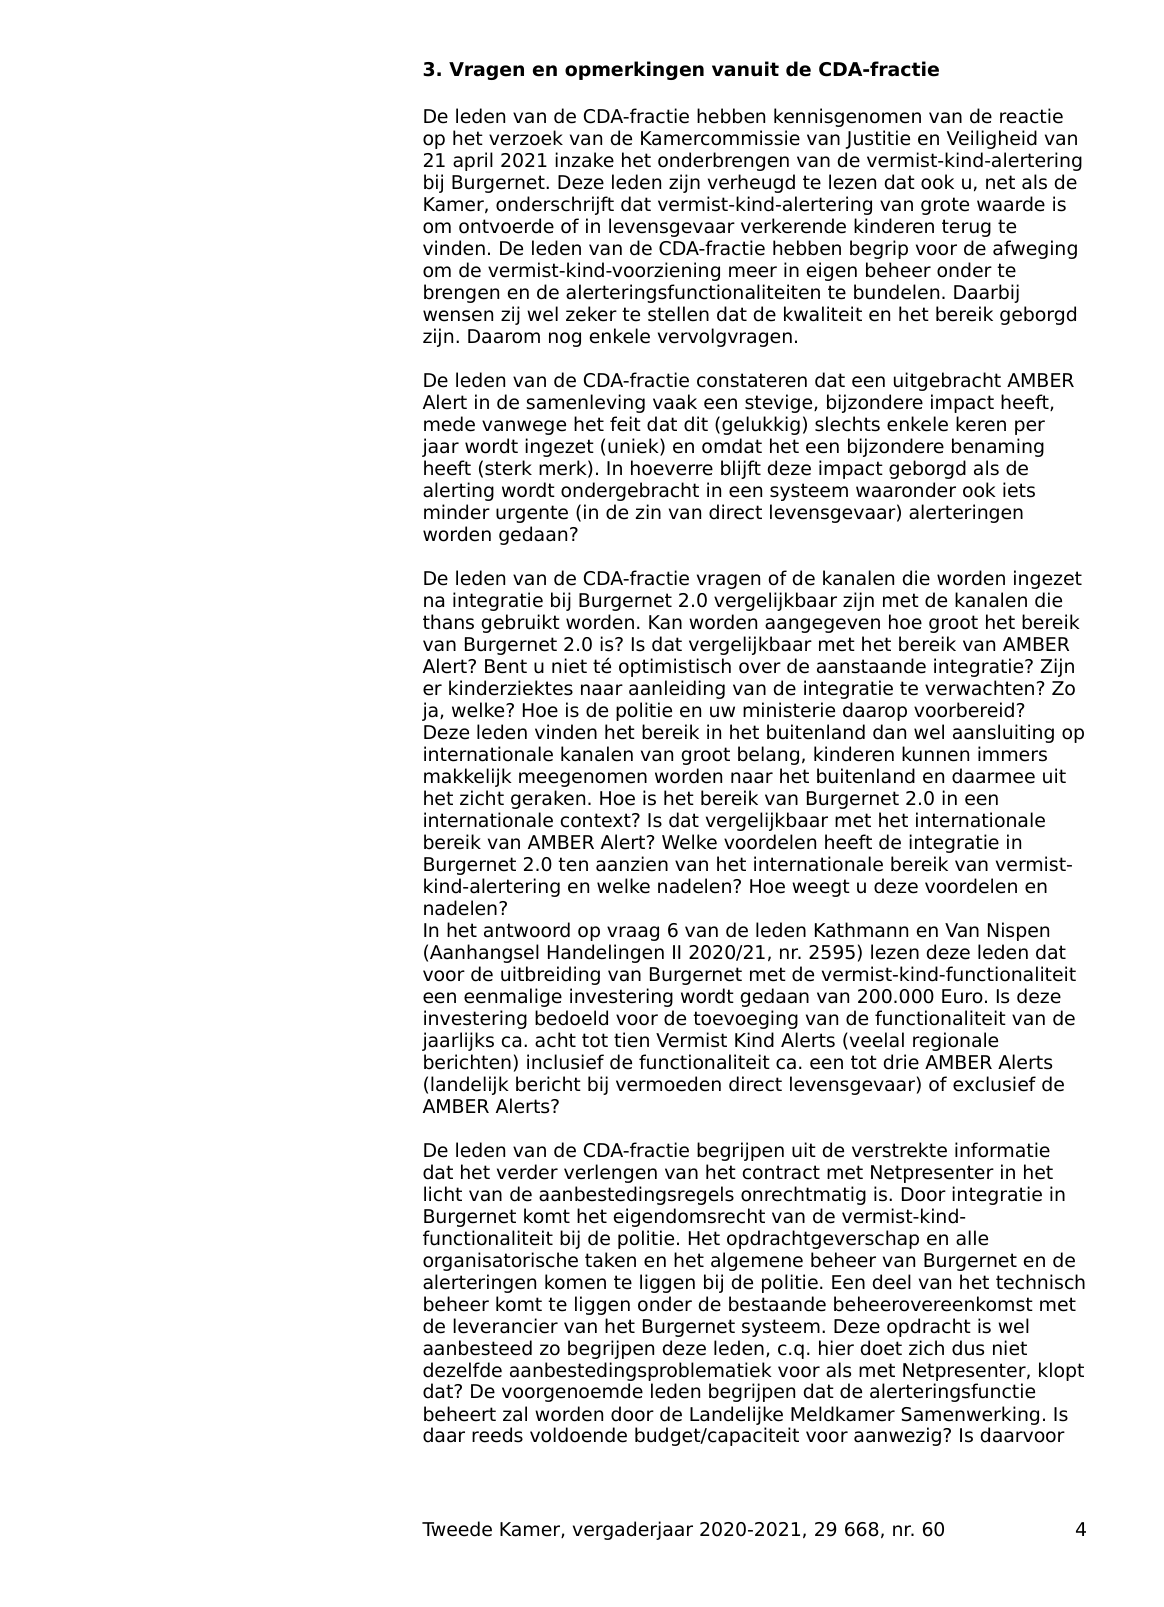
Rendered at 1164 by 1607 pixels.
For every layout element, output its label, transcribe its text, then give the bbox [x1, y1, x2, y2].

text Deze leden vinden het bereik in het buitenland dan wel aansluiting op internationale kanalen van groot belang, kinderen kunnen immers makkelijk meegenomen worden naar het buitenland en daarmee uit het zicht geraken. Hoe is het bereik van Burgernet 2.0 in een internationale context? Is dat vergelijkbaar met het internationale bereik van AMBER Alert? Welke voordelen heeft de integratie in Burgernet 2.0 ten aanzien van het internationale bereik van vermist-kind-alertering en welke nadelen? Hoe weegt u deze voordelen en nadelen? [422, 722, 1087, 920]
text De leden van de CDA-fractie constateren dat een uitgebracht AMBER Alert in de samenleving vaak een stevige, bijzondere impact heeft, mede vanwege het feit dat dit (gelukkig) slechts enkele keren per jaar wordt ingezet (uniek) en omdat het een bijzondere benaming heeft (sterk merk). In hoeverre blijft deze impact geborgd als de alerting wordt ondergebracht in een systeem waaronder ook iets minder urgente (in de zin van direct levensgevaar) alerteringen worden gedaan? [422, 370, 1087, 546]
text De leden van de CDA-fractie begrijpen uit de verstrekte informatie dat het verder verlengen van het contract met Netpresenter in het licht van de aanbestedingsregels onrechtmatig is. Door integratie in Burgernet komt het eigendomsrecht van de vermist-kind-functionaliteit bij de politie. Het opdrachtgeverschap en alle organisatorische taken en het algemene beheer van Burgernet en de alerteringen komen te liggen bij de politie. Een deel van het technisch beheer komt te liggen onder de bestaande beheerovereenkomst met de leverancier van het Burgernet systeem. Deze opdracht is wel aanbesteed zo begrijpen deze leden, c.q. hier doet zich dus niet dezelfde aanbestedingsproblematiek voor als met Netpresenter, klopt dat? De voorgenoemde leden begrijpen dat de alerteringsfunctie beheert zal worden door de Landelijke Meldkamer Samenwerking. Is daar reeds voldoende budget/capaciteit voor aanwezig? Is daarvoor [422, 1140, 1087, 1447]
text De leden van de CDA-fractie vragen of de kanalen die worden ingezet na integratie bij Burgernet 2.0 vergelijkbaar zijn met de kanalen die thans gebruikt worden. Kan worden aangegeven hoe groot het bereik van Burgernet 2.0 is? Is dat vergelijkbaar met het bereik van AMBER Alert? Bent u niet té optimistisch over de aanstaande integratie? Zijn er kinderziektes naar aanleiding van de integratie te verwachten? Zo ja, welke? Hoe is de politie en uw ministerie daarop voorbereid? [422, 568, 1087, 722]
subtitle 3. Vragen en opmerkingen vanuit de CDA-fractie [422, 59, 1087, 81]
text In het antwoord op vraag 6 van de leden Kathmann en Van Nispen (Aanhangsel Handelingen II 2020/21, nr. 2595) lezen deze leden dat voor de uitbreiding van Burgernet met de vermist-kind-functionaliteit een eenmalige investering wordt gedaan van 200.000 Euro. Is deze investering bedoeld voor de toevoeging van de functionaliteit van de jaarlijks ca. acht tot tien Vermist Kind Alerts (veelal regionale berichten) inclusief de functionaliteit ca. een tot drie AMBER Alerts (landelijk bericht bij vermoeden direct levensgevaar) of exclusief de AMBER Alerts? [422, 920, 1087, 1117]
text De leden van de CDA-fractie hebben kennisgenomen van de reactie op het verzoek van de Kamercommissie van Justitie en Veiligheid van 21 april 2021 inzake het onderbrengen van de vermist-kind-alertering bij Burgernet. Deze leden zijn verheugd te lezen dat ook u, net als de Kamer, onderschrijft dat vermist-kind-alertering van grote waarde is om ontvoerde of in levensgevaar verkerende kinderen terug te vinden. De leden van de CDA-fractie hebben begrip voor de afweging om de vermist-kind-voorziening meer in eigen beheer onder te brengen en de alerteringsfunctionaliteiten te bundelen. Daarbij wensen zij wel zeker te stellen dat de kwaliteit en het bereik geborgd zijn. Daarom nog enkele vervolgvragen. [422, 106, 1087, 348]
